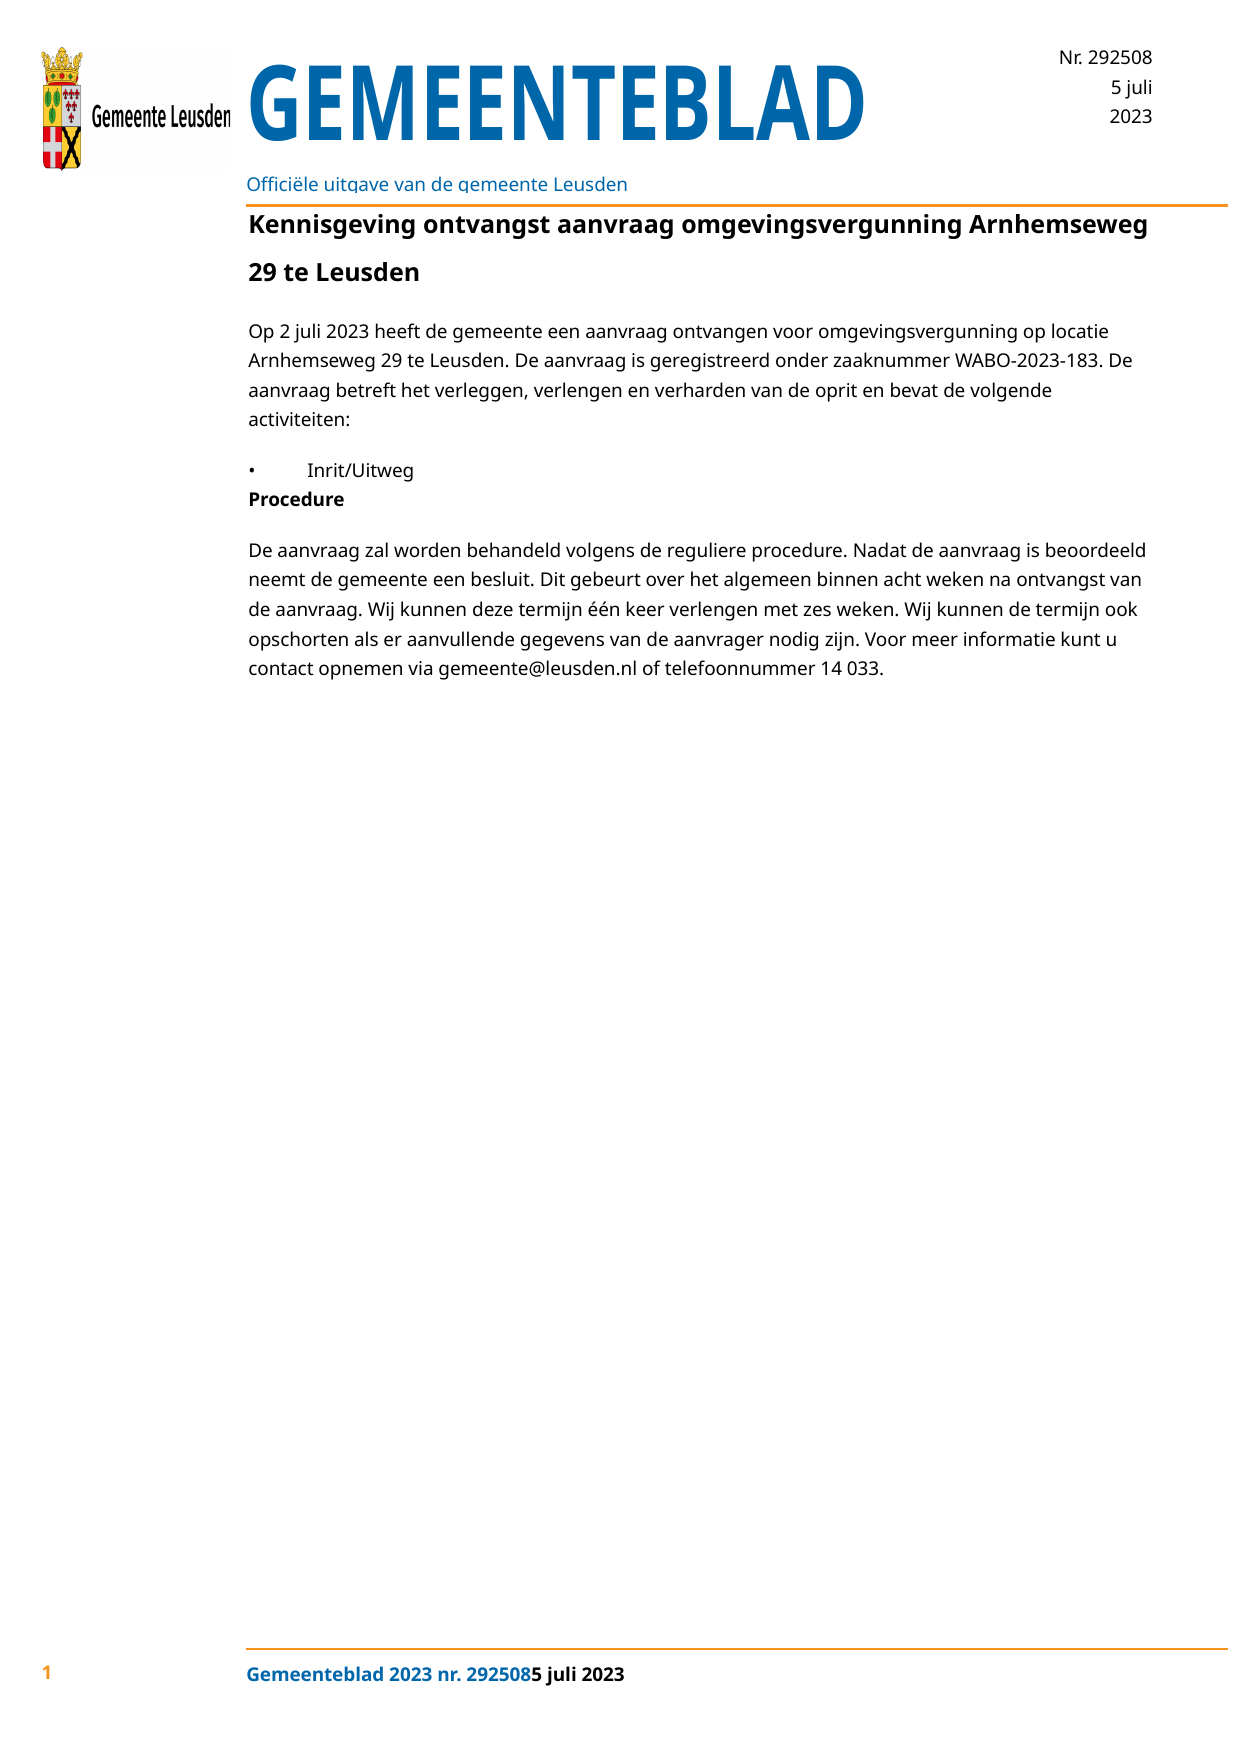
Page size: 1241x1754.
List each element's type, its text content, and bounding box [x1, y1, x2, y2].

text Kennisgeving ontvangst aanvraag omgevingsvergunning Arnhemseweg 29 te Leusden [248, 207, 1152, 288]
text De aanvraag zal worden behandeld volgens de reguliere procedure. Nadat de aanvraag is beoordeeld neemt de gemeente een besluit. Dit gebeurt over het algemeen binnen acht weken na ontvangst van de aanvraag. Wij kunnen deze termijn één keer verlengen met zes weken. Wij kunnen de termijn ook opschorten als er aanvullende gegevens van de aanvrager nodig zijn. Voor meer informatie kunt u contact opnemen via gemeente@leusden.nl of telefoonnummer 14 033. [248, 537, 1152, 681]
text Op 2 juli 2023 heeft de gemeente een aanvraag ontvangen voor omgevingsvergunning op locatie Arnhemseweg 29 te Leusden. De aanvraag is geregistreerd onder zaaknummer WABO-2023-183. De aanvraag betreft het verleggen, verlengen en verharden van de oprit en bevat de volgende activiteiten: [248, 318, 1152, 432]
text Procedure [248, 487, 1152, 512]
list Inrit/Uitweg [248, 457, 1152, 483]
picture [41, 47, 231, 172]
